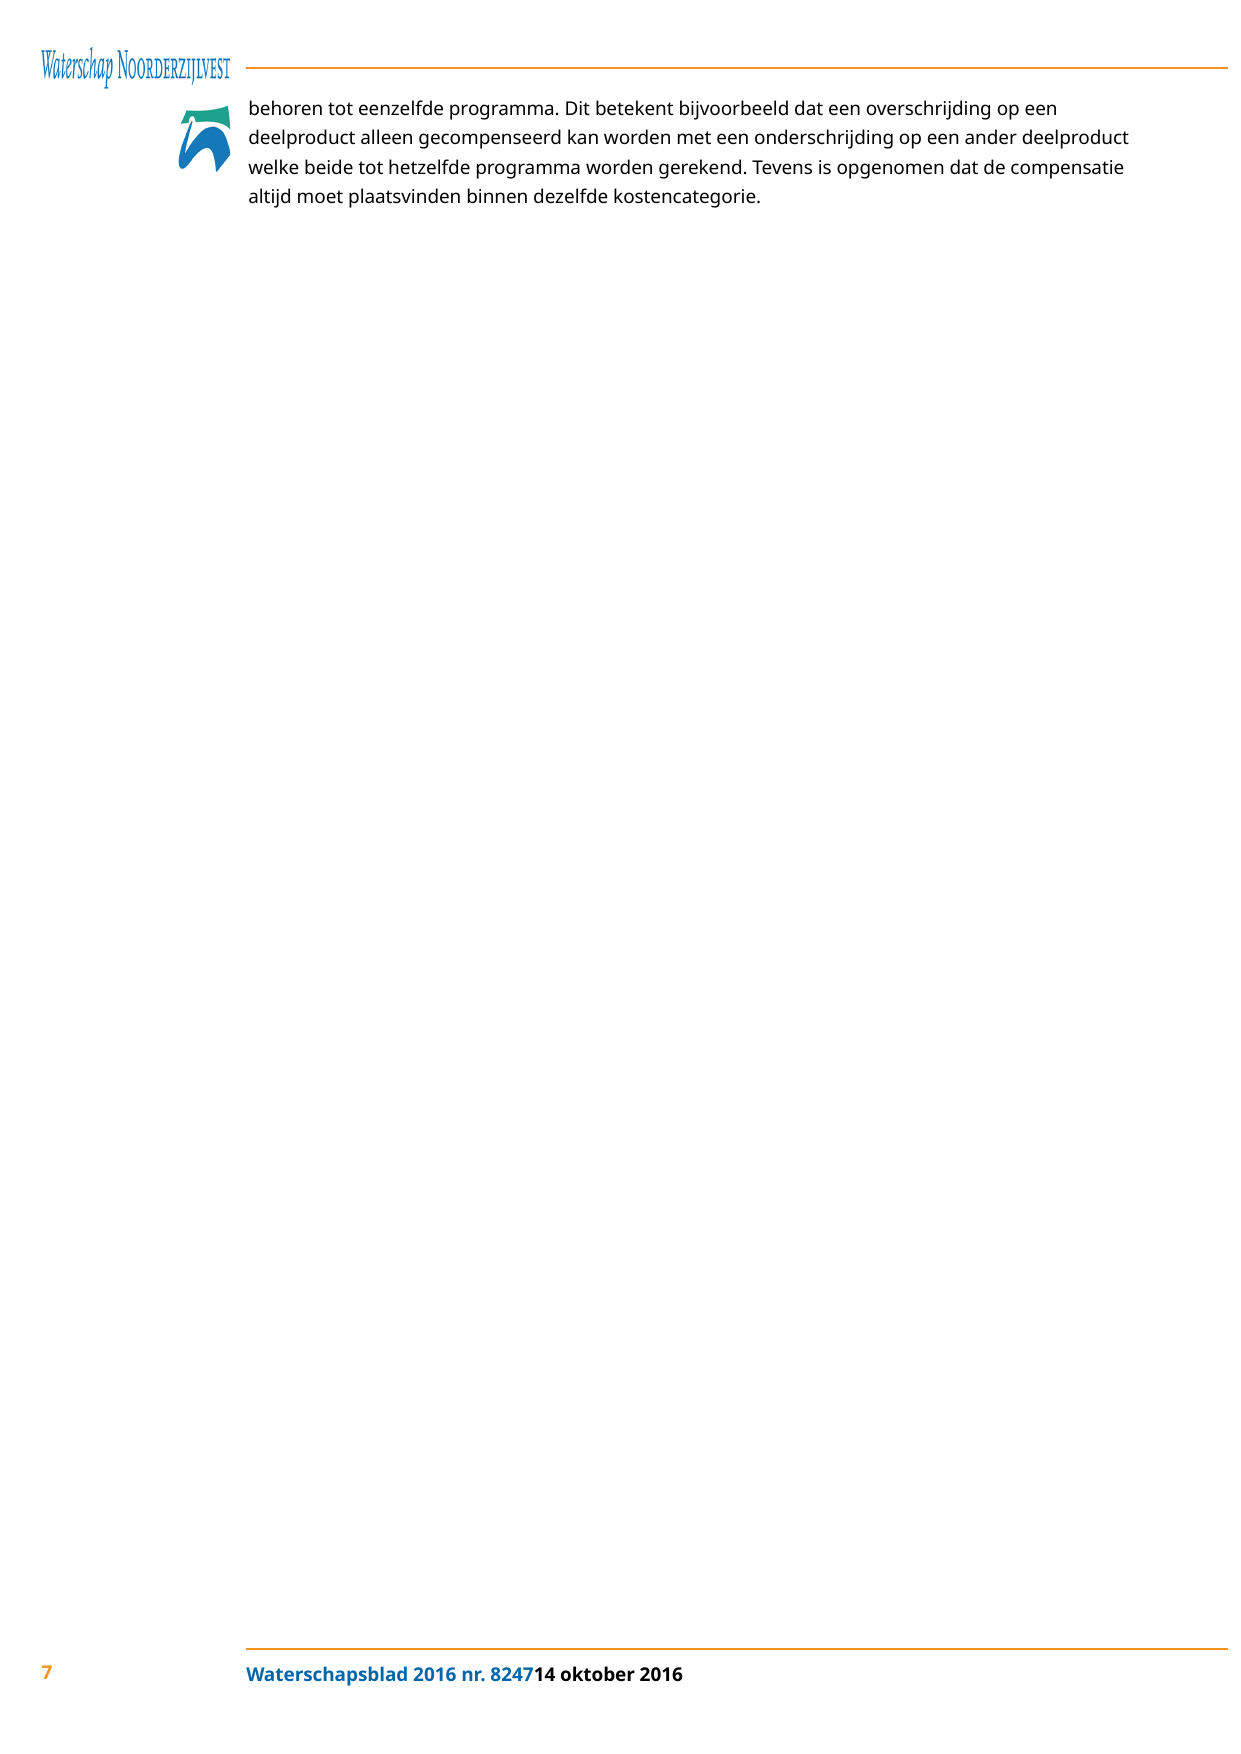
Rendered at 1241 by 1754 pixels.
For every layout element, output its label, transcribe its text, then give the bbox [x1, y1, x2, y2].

picture [41, 47, 231, 172]
text behoren tot eenzelfde programma. Dit betekent bijvoorbeeld dat een overschrijding op een deelproduct alleen gecompenseerd kan worden met een onderschrijding op een ander deelproduct welke beide tot hetzelfde programma worden gerekend. Tevens is opgenomen dat de compensatie altijd moet plaatsvinden binnen dezelfde kostencategorie. [248, 95, 1152, 209]
